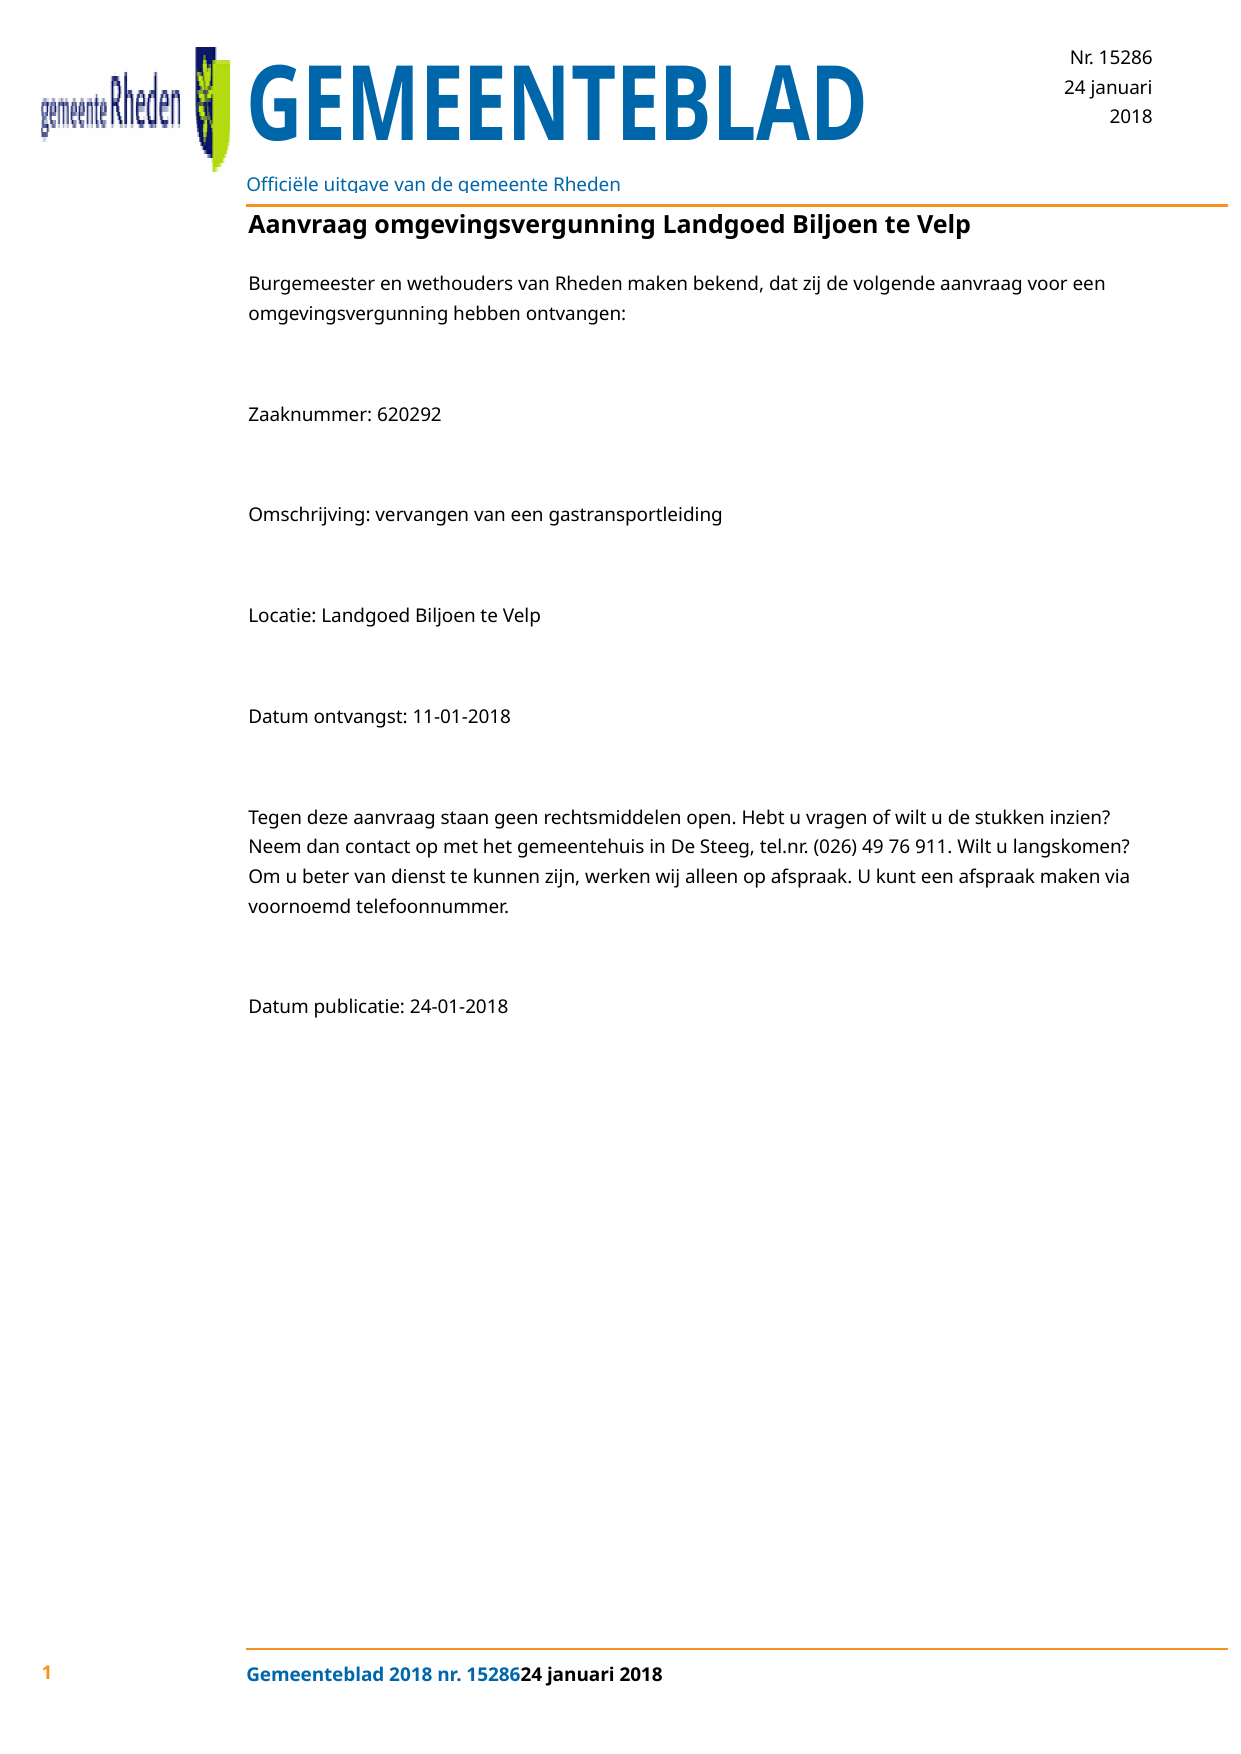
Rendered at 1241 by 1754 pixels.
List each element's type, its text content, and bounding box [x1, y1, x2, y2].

picture [41, 47, 231, 172]
text Burgemeester en wethouders van Rheden maken bekend, dat zij de volgende aanvraag voor een omgevingsvergunning hebben ontvangen: [248, 270, 1152, 326]
text Omschrijving: vervangen van een gastransportleiding [248, 502, 1152, 527]
text Locatie: Landgoed Biljoen te Velp [248, 602, 1152, 628]
text Datum ontvangst: 11-01-2018 [248, 703, 1152, 729]
text Tegen deze aanvraag staan geen rechtsmiddelen open. Hebt u vragen of wilt u de stukken inzien? Neem dan contact op met het gemeentehuis in De Steeg, tel.nr. (026) 49 76 911. Wilt u langskomen? Om u beter van dienst te kunnen zijn, werken wij alleen op afspraak. U kunt een afspraak maken via voornoemd telefoonnummer. [248, 804, 1152, 918]
text Zaaknummer: 620292 [248, 401, 1152, 426]
text Aanvraag omgevingsvergunning Landgoed Biljoen te Velp [248, 207, 1152, 241]
text Datum publicatie: 24-01-2018 [248, 994, 1152, 1019]
